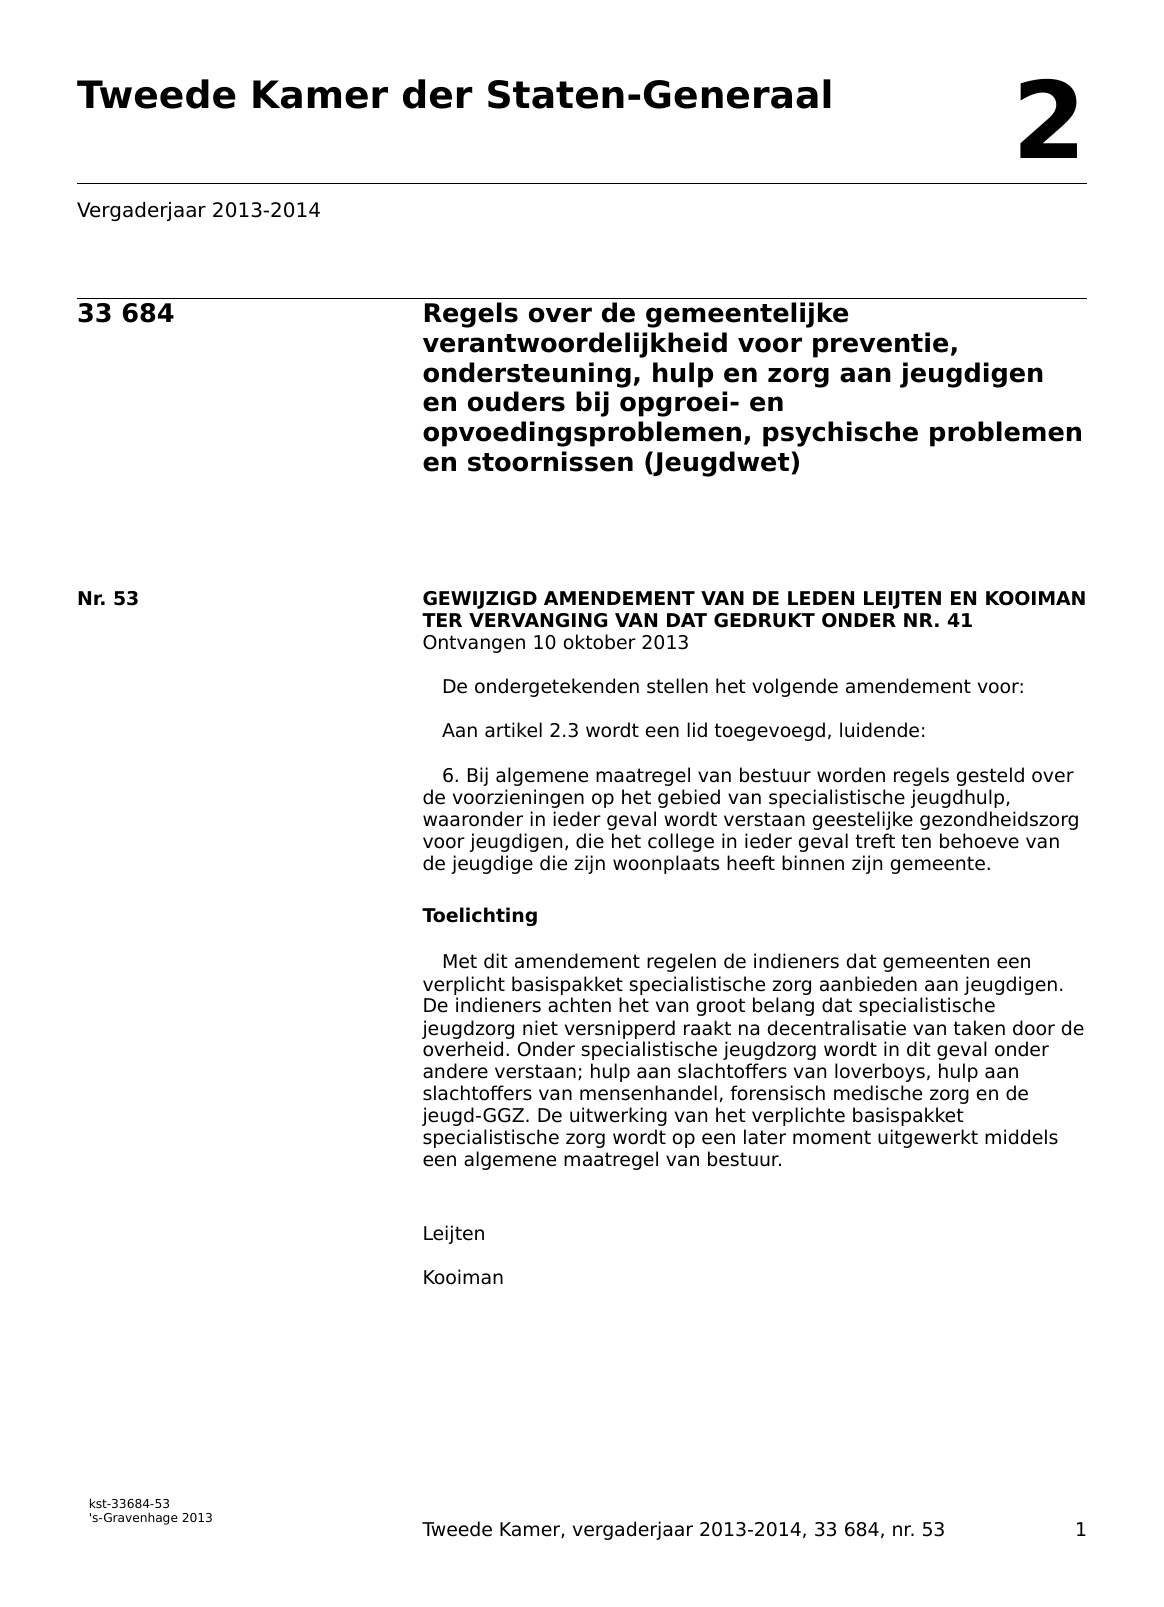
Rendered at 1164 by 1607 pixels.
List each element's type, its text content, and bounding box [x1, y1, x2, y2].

subtitle Toelichting [422, 904, 1087, 926]
text Aan artikel 2.3 wordt een lid toegevoegd, luidende: [422, 720, 1087, 742]
table_cell Vergaderjaar 2013-2014 [77, 184, 1087, 298]
subtitle 33 684 Regels over de gemeentelijke verantwoordelijkheid voor preventie, ondersteuning, hulp en zorg aan jeugdigen en ouders bij opgroei- en opvoedingsproblemen, psychische problemen en stoornissen (Jeugdwet) [77, 299, 1087, 477]
text Leijten Kooiman [422, 1201, 1087, 1289]
text Met dit amendement regelen de indieners dat gemeenten een verplicht basispakket specialistische zorg aanbieden aan jeugdigen. De indieners achten het van groot belang dat specialistische jeugdzorg niet versnipperd raakt na decentralisatie van taken door de overheid. Onder specialistische jeugdzorg wordt in dit geval onder andere verstaan; hulp aan slachtoffers van loverboys, hulp aan slachtoffers van mensenhandel, forensisch medische zorg en de jeugd-GGZ. De uitwerking van het verplichte basispakket specialistische zorg wordt op een later moment uitgewerkt middels een algemene maatregel van bestuur. [422, 951, 1087, 1171]
text kst-33684-53 [88, 1497, 323, 1511]
subtitle Nr. 53 GEWIJZIGD AMENDEMENT VAN DE LEDEN LEIJTEN EN KOOIMAN TER VERVANGING VAN DAT GEDRUKT ONDER NR. 41 [77, 588, 1087, 632]
text Ontvangen 10 oktober 2013 [422, 632, 1087, 654]
table_header Tweede Kamer der Staten-Generaal [77, 59, 886, 183]
text 6. Bij algemene maatregel van bestuur worden regels gesteld over de voorzieningen op het gebied van specialistische jeugdhulp, waaronder in ieder geval wordt verstaan geestelijke gezondheidszorg voor jeugdigen, die het college in ieder geval treft ten behoeve van de jeugdige die zijn woonplaats heeft binnen zijn gemeente. [422, 764, 1087, 874]
table_header 2 [886, 59, 1087, 183]
text De ondergetekenden stellen het volgende amendement voor: [422, 676, 1087, 698]
text 's-Gravenhage 2013 [88, 1511, 323, 1525]
